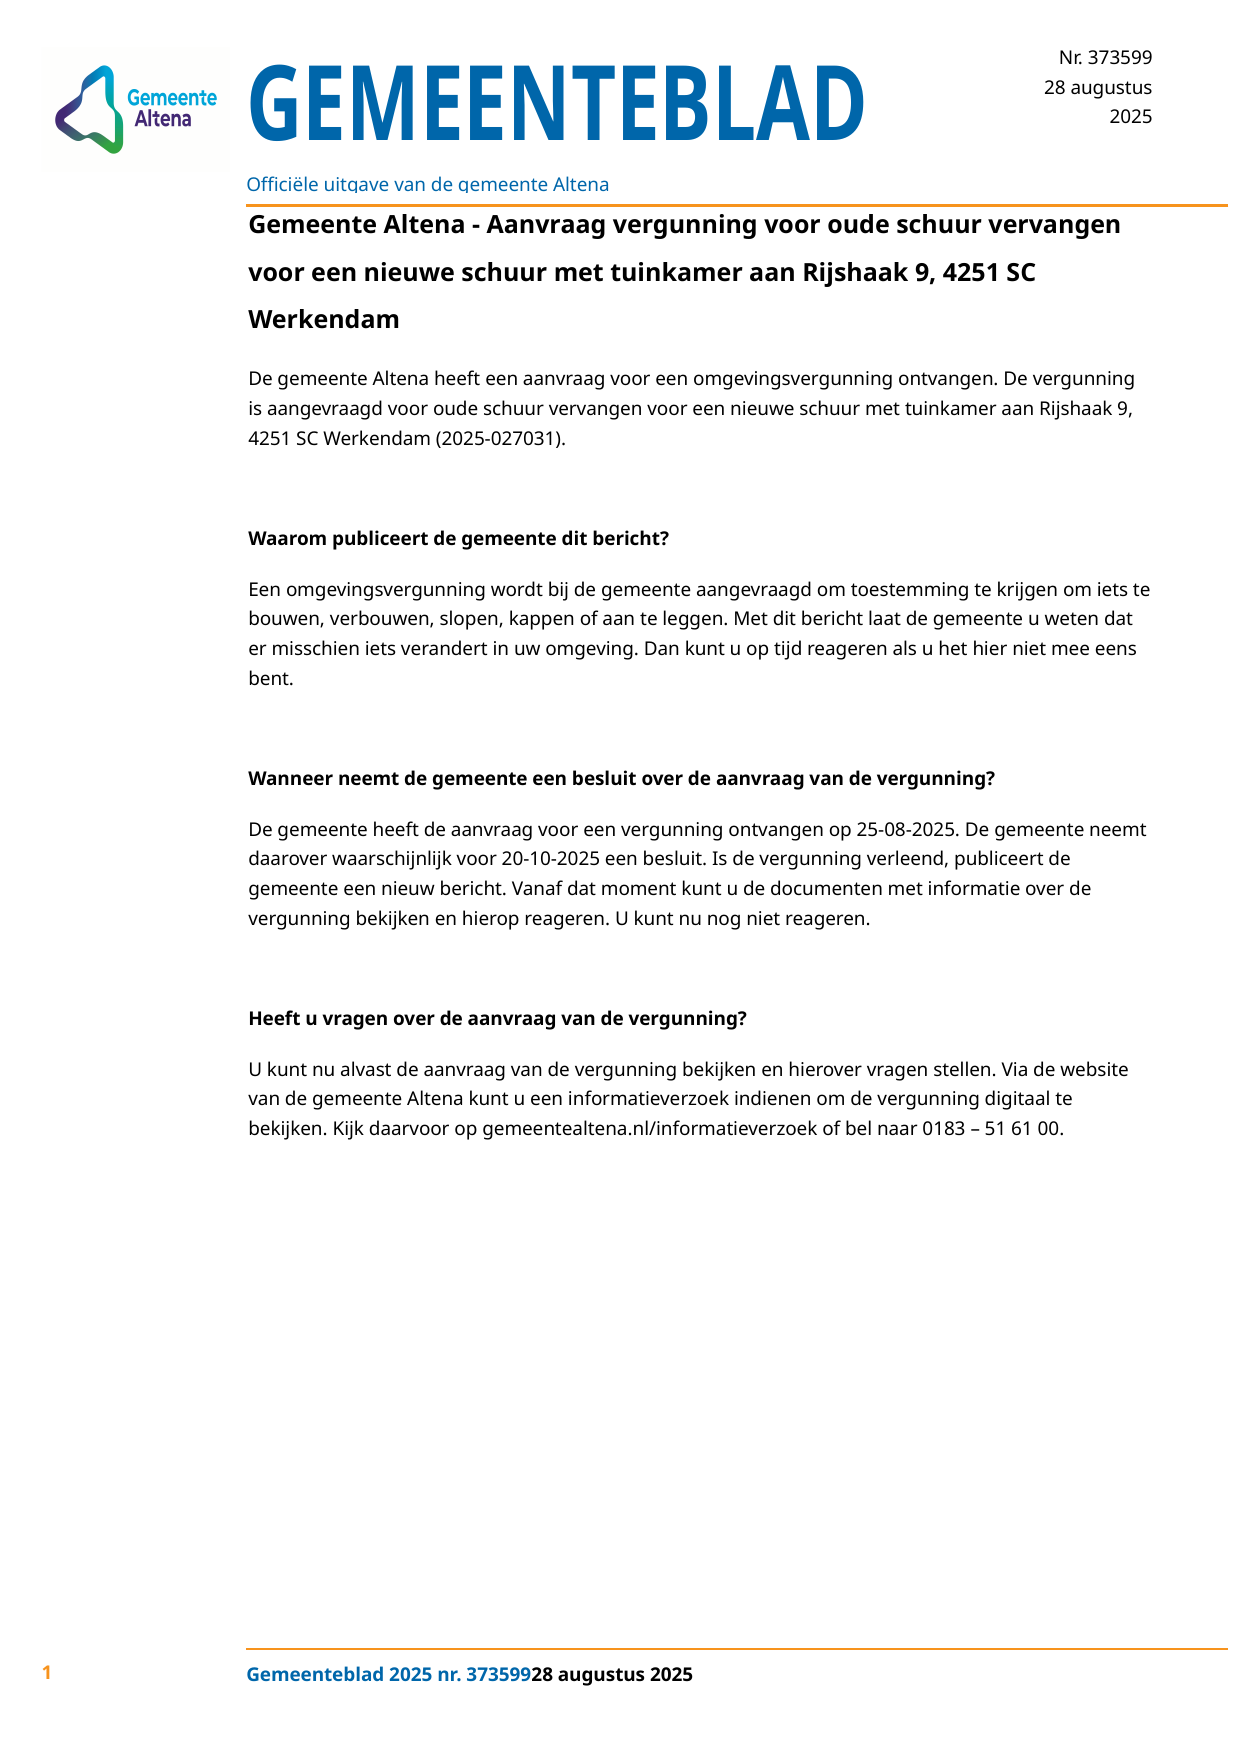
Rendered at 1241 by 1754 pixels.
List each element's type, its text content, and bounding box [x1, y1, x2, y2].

text Gemeente Altena - Aanvraag vergunning voor oude schuur vervangen voor een nieuwe schuur met tuinkamer aan Rijshaak 9, 4251 SC Werkendam [248, 207, 1152, 336]
text Heeft u vragen over de aanvraag van de vergunning? [248, 1006, 1152, 1031]
picture [41, 47, 231, 172]
text Een omgevingsvergunning wordt bij de gemeente aangevraagd om toestemming te krijgen om iets te bouwen, verbouwen, slopen, kappen of aan te leggen. Met dit bericht laat de gemeente u weten dat er misschien iets verandert in uw omgeving. Dan kunt u op tijd reageren als u het hier niet mee eens bent. [248, 576, 1152, 690]
text De gemeente Altena heeft een aanvraag voor een omgevingsvergunning ontvangen. De vergunning is aangevraagd voor oude schuur vervangen voor een nieuwe schuur met tuinkamer aan Rijshaak 9, 4251 SC Werkendam (2025-027031). [248, 366, 1152, 450]
text U kunt nu alvast de aanvraag van de vergunning bekijken en hierover vragen stellen. Via de website van de gemeente Altena kunt u een informatieverzoek indienen om de vergunning digitaal te bekijken. Kijk daarvoor op gemeentealtena.nl/informatieverzoek of bel naar 0183 – 51 61 00. [248, 1056, 1152, 1141]
text Waarom publiceert de gemeente dit bericht? [248, 526, 1152, 551]
text Wanneer neemt de gemeente een besluit over de aanvraag van de vergunning? [248, 766, 1152, 791]
text De gemeente heeft de aanvraag voor een vergunning ontvangen op 25-08-2025. De gemeente neemt daarover waarschijnlijk voor 20-10-2025 een besluit. Is de vergunning verleend, publiceert de gemeente een nieuw bericht. Vanaf dat moment kunt u de documenten met informatie over de vergunning bekijken en hierop reageren. U kunt nu nog niet reageren. [248, 816, 1152, 930]
